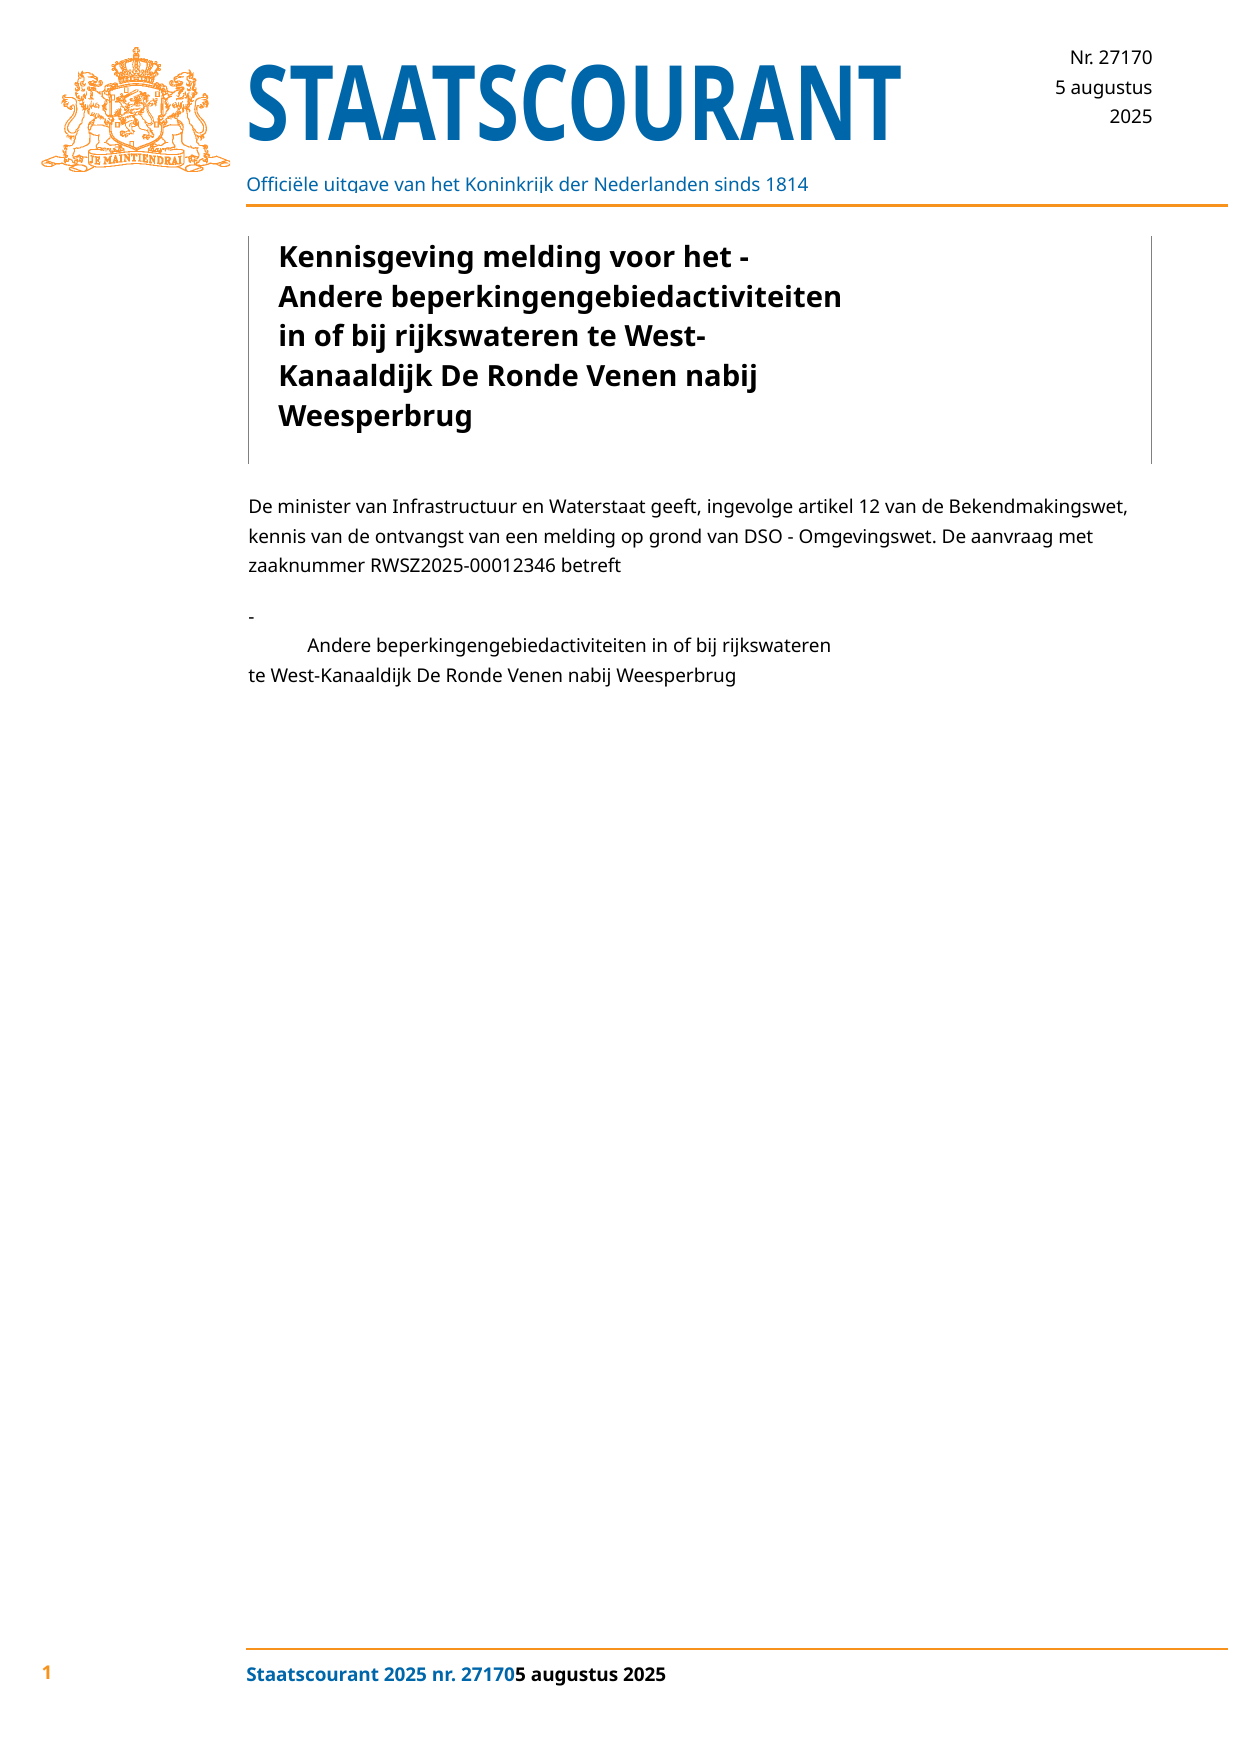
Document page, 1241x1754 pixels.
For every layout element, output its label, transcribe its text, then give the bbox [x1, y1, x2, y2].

table_header [850, 236, 912, 413]
text De minister van Infrastructuur en Waterstaat geeft, ingevolge artikel 12 van de Bekendmakingswet, kennis van de ontvangst van een melding op grond van DSO - Omgevingswet. De aanvraag met zaaknummer RWSZ2025-00012346 betreft [248, 493, 1152, 578]
table_header [1090, 236, 1151, 413]
table_header Kennisgeving melding voor het -Andere beperkingengebiedactiviteiten in of bij rijkswateren te West-Kanaaldijk De Ronde Venen nabij Weesperbrug [249, 236, 850, 464]
picture [41, 47, 231, 172]
list Andere beperkingengebiedactiviteiten in of bij rijkswateren [248, 632, 1152, 658]
text te West-Kanaaldijk De Ronde Venen nabij Weesperbrug [248, 662, 1152, 688]
table_header [850, 414, 1151, 464]
picture [912, 236, 1090, 414]
